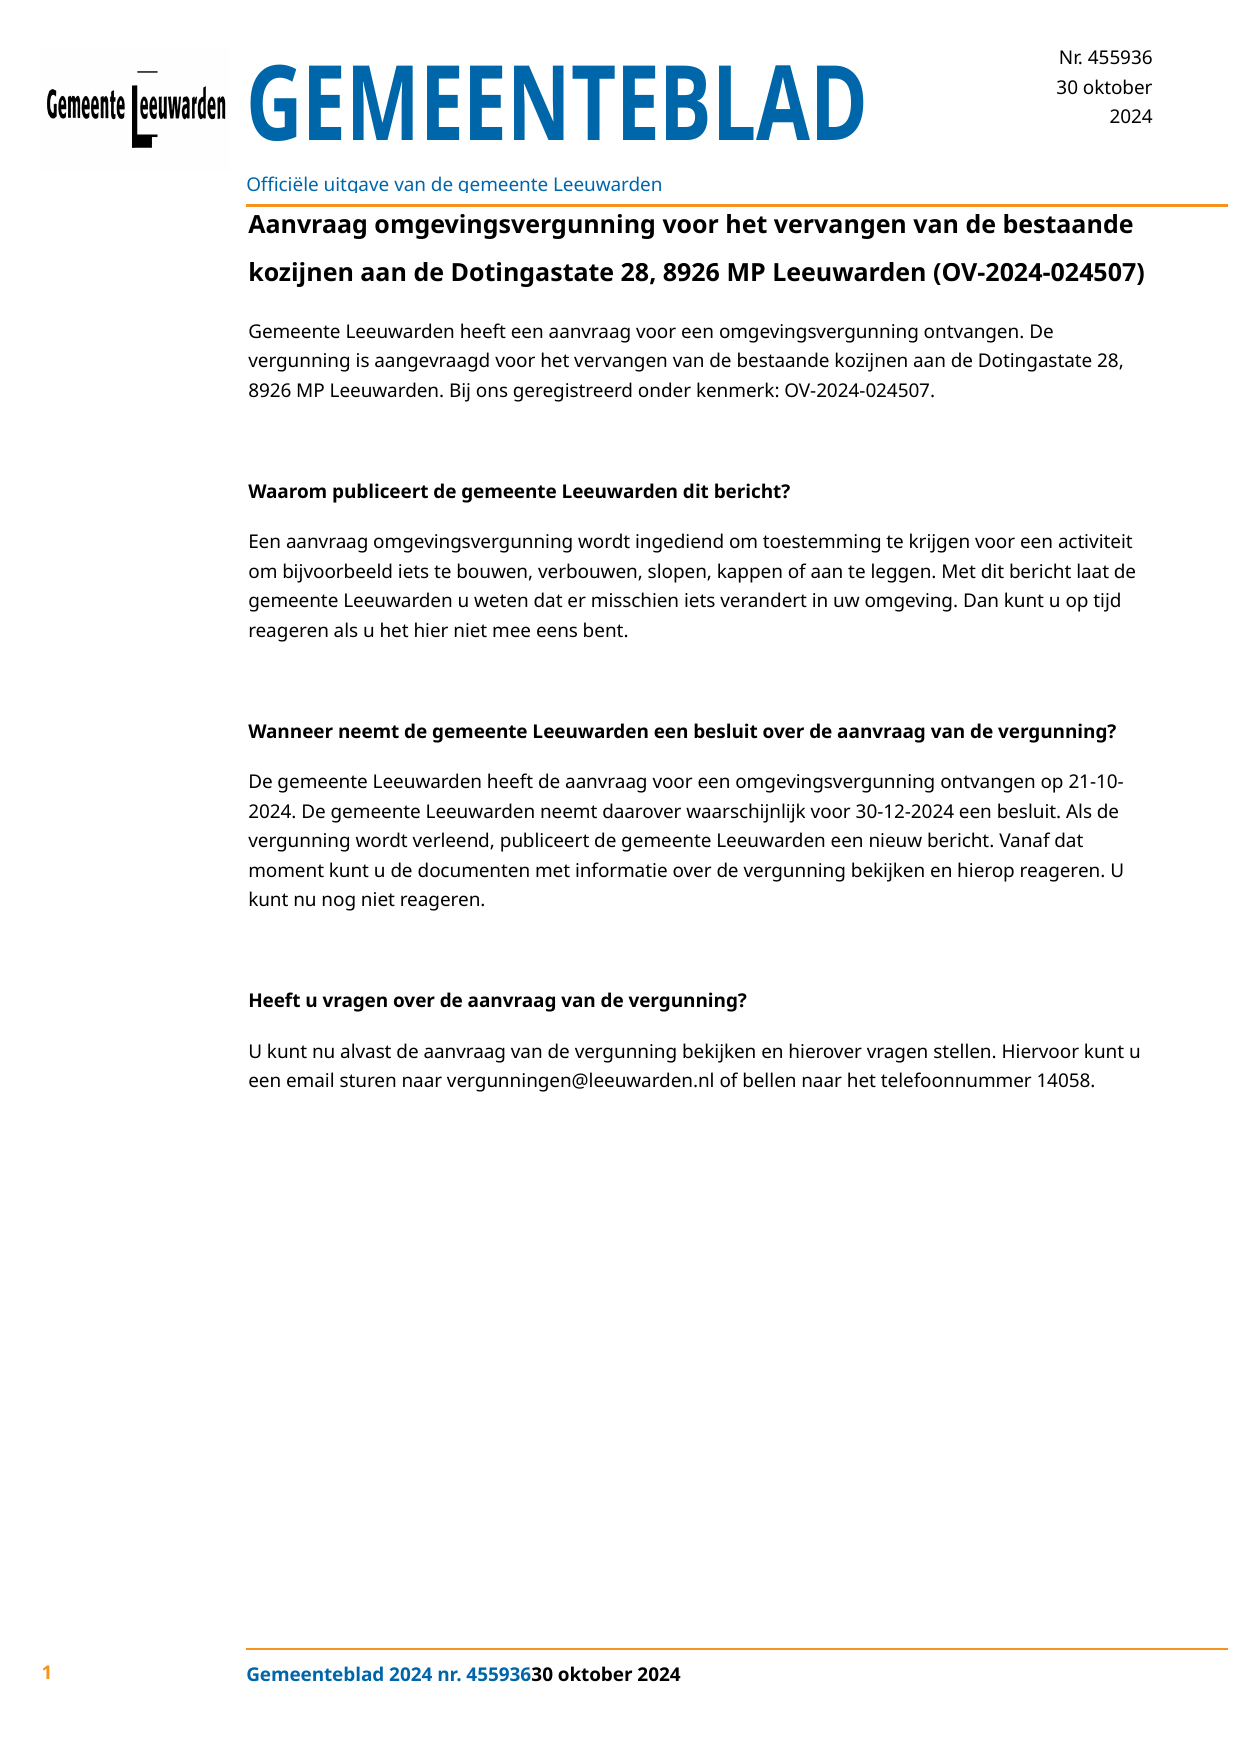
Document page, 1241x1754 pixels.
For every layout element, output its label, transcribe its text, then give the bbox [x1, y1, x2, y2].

text Waarom publiceert de gemeente Leeuwarden dit bericht? [248, 478, 1152, 504]
picture [41, 47, 231, 172]
text Wanneer neemt de gemeente Leeuwarden een besluit over de aanvraag van de vergunning? [248, 718, 1152, 744]
text Heeft u vragen over de aanvraag van de vergunning? [248, 987, 1152, 1013]
text De gemeente Leeuwarden heeft de aanvraag voor een omgevingsvergunning ontvangen op 21-10-2024. De gemeente Leeuwarden neemt daarover waarschijnlijk voor 30-12-2024 een besluit. Als de vergunning wordt verleend, publiceert de gemeente Leeuwarden een nieuw bericht. Vanaf dat moment kunt u de documenten met informatie over de vergunning bekijken en hierop reageren. U kunt nu nog niet reageren. [248, 768, 1152, 912]
text Aanvraag omgevingsvergunning voor het vervangen van de bestaande kozijnen aan de Dotingastate 28, 8926 MP Leeuwarden (OV-2024-024507) [248, 207, 1152, 288]
text Een aanvraag omgevingsvergunning wordt ingediend om toestemming te krijgen voor een activiteit om bijvoorbeeld iets te bouwen, verbouwen, slopen, kappen of aan te leggen. Met dit bericht laat de gemeente Leeuwarden u weten dat er misschien iets verandert in uw omgeving. Dan kunt u op tijd reageren als u het hier niet mee eens bent. [248, 528, 1152, 643]
text U kunt nu alvast de aanvraag van de vergunning bekijken en hierover vragen stellen. Hiervoor kunt u een email sturen naar vergunningen@leeuwarden.nl of bellen naar het telefoonnummer 14058. [248, 1038, 1152, 1093]
text Gemeente Leeuwarden heeft een aanvraag voor een omgevingsvergunning ontvangen. De vergunning is aangevraagd voor het vervangen van de bestaande kozijnen aan de Dotingastate 28, 8926 MP Leeuwarden. Bij ons geregistreerd onder kenmerk: OV-2024-024507. [248, 318, 1152, 403]
